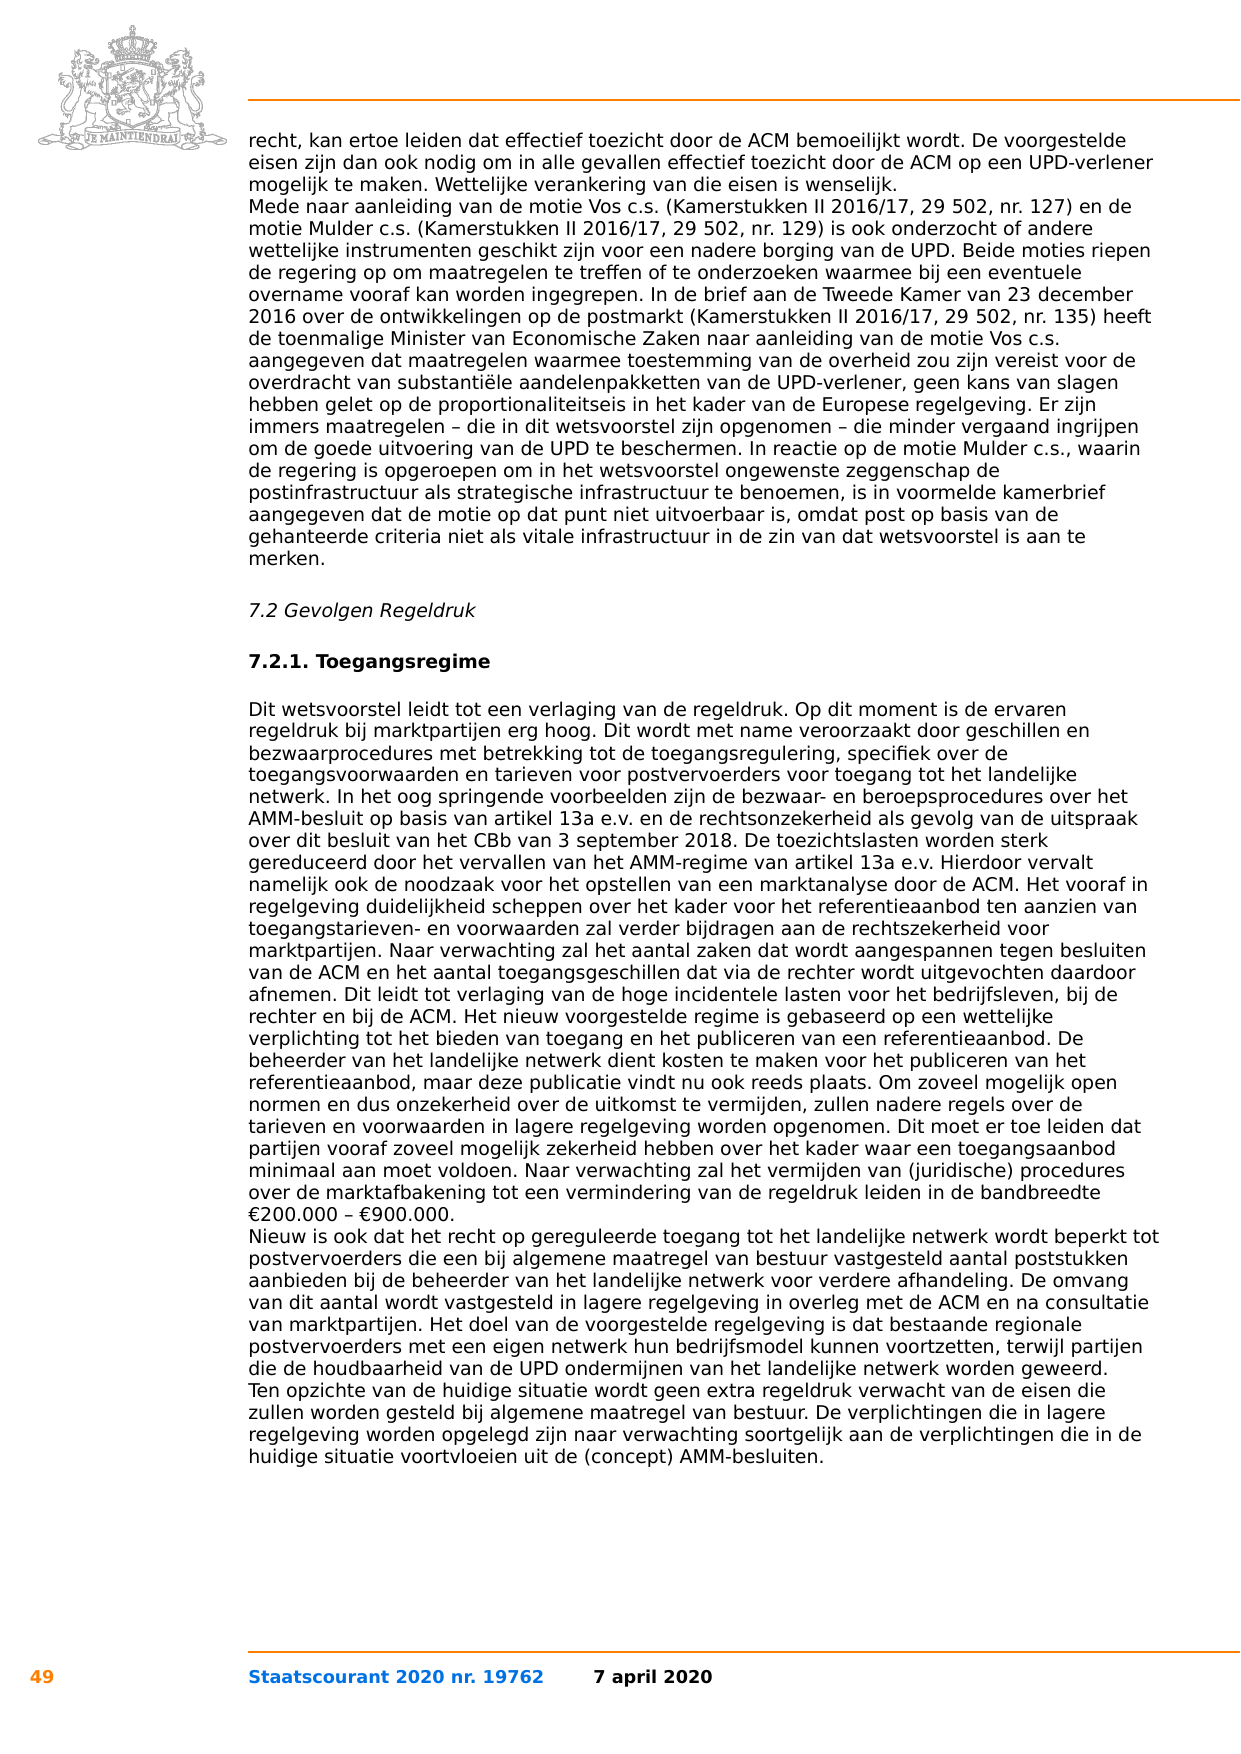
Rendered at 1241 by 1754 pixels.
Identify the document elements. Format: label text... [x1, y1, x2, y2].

text Nieuw is ook dat het recht op gereguleerde toegang tot het landelijke netwerk wordt beperkt tot postvervoerders die een bij algemene maatregel van bestuur vastgesteld aantal poststukken aanbieden bij de beheerder van het landelijke netwerk voor verdere afhandeling. De omvang van dit aantal wordt vastgesteld in lagere regelgeving in overleg met de ACM en na consultatie van marktpartijen. Het doel van de voorgestelde regelgeving is dat bestaande regionale postvervoerders met een eigen netwerk hun bedrijfsmodel kunnen voortzetten, terwijl partijen die de houdbaarheid van de UPD ondermijnen van het landelijke netwerk worden geweerd. [248, 1226, 1163, 1380]
text recht, kan ertoe leiden dat effectief toezicht door de ACM bemoeilijkt wordt. De voorgestelde eisen zijn dan ook nodig om in alle gevallen effectief toezicht door de ACM op een UPD-verlener mogelijk te maken. Wettelijke verankering van die eisen is wenselijk. [248, 130, 1163, 196]
text Dit wetsvoorstel leidt tot een verlaging van de regeldruk. Op dit moment is de ervaren regeldruk bij marktpartijen erg hoog. Dit wordt met name veroorzaakt door geschillen en bezwaarprocedures met betrekking tot de toegangsregulering, specifiek over de toegangsvoorwaarden en tarieven voor postvervoerders voor toegang tot het landelijke netwerk. In het oog springende voorbeelden zijn de bezwaar- en beroepsprocedures over het AMM-besluit op basis van artikel 13a e.v. en de rechtsonzekerheid als gevolg van de uitspraak over dit besluit van het CBb van 3 september 2018. De toezichtslasten worden sterk gereduceerd door het vervallen van het AMM-regime van artikel 13a e.v. Hierdoor vervalt namelijk ook de noodzaak voor het opstellen van een marktanalyse door de ACM. Het vooraf in regelgeving duidelijkheid scheppen over het kader voor het referentieaanbod ten aanzien van toegangstarieven- en voorwaarden zal verder bijdragen aan de rechtszekerheid voor marktpartijen. Naar verwachting zal het aantal zaken dat wordt aangespannen tegen besluiten van de ACM en het aantal toegangsgeschillen dat via de rechter wordt uitgevochten daardoor afnemen. Dit leidt tot verlaging van de hoge incidentele lasten voor het bedrijfsleven, bij de rechter en bij de ACM. Het nieuw voorgestelde regime is gebaseerd op een wettelijke verplichting tot het bieden van toegang en het publiceren van een referentieaanbod. De beheerder van het landelijke netwerk dient kosten te maken voor het publiceren van het referentieaanbod, maar deze publicatie vindt nu ook reeds plaats. Om zoveel mogelijk open normen en dus onzekerheid over de uitkomst te vermijden, zullen nadere regels over de tarieven en voorwaarden in lagere regelgeving worden opgenomen. Dit moet er toe leiden dat partijen vooraf zoveel mogelijk zekerheid hebben over het kader waar een toegangsaanbod minimaal aan moet voldoen. Naar verwachting zal het vermijden van (juridische) procedures over de marktafbakening tot een vermindering van de regeldruk leiden in de bandbreedte €200.000 – €900.000. [248, 698, 1163, 1226]
text Mede naar aanleiding van de motie Vos c.s. (Kamerstukken II 2016/17, 29 502, nr. 127) en de motie Mulder c.s. (Kamerstukken II 2016/17, 29 502, nr. 129) is ook onderzocht of andere wettelijke instrumenten geschikt zijn voor een nadere borging van de UPD. Beide moties riepen de regering op om maatregelen te treffen of te onderzoeken waarmee bij een eventuele overname vooraf kan worden ingegrepen. In de brief aan de Tweede Kamer van 23 december 2016 over de ontwikkelingen op de postmarkt (Kamerstukken II 2016/17, 29 502, nr. 135) heeft de toenmalige Minister van Economische Zaken naar aanleiding van de motie Vos c.s. aangegeven dat maatregelen waarmee toestemming van de overheid zou zijn vereist voor de overdracht van substantiële aandelenpakketten van de UPD-verlener, geen kans van slagen hebben gelet op de proportionaliteitseis in het kader van de Europese regelgeving. Er zijn immers maatregelen – die in dit wetsvoorstel zijn opgenomen – die minder vergaand ingrijpen om de goede uitvoering van de UPD te beschermen. In reactie op de motie Mulder c.s., waarin de regering is opgeroepen om in het wetsvoorstel ongewenste zeggenschap de postinfrastructuur als strategische infrastructuur te benoemen, is in voormelde kamerbrief aangegeven dat de motie op dat punt niet uitvoerbaar is, omdat post op basis van de gehanteerde criteria niet als vitale infrastructuur in de zin van dat wetsvoorstel is aan te merken. [248, 196, 1163, 569]
picture [38, 25, 227, 150]
text Ten opzichte van de huidige situatie wordt geen extra regeldruk verwacht van de eisen die zullen worden gesteld bij algemene maatregel van bestuur. De verplichtingen die in lagere regelgeving worden opgelegd zijn naar verwachting soortgelijk aan de verplichtingen die in de huidige situatie voortvloeien uit de (concept) AMM-besluiten. [248, 1380, 1163, 1468]
subtitle 7.2 Gevolgen Regeldruk [248, 599, 1163, 621]
subtitle 7.2.1. Toegangsregime [248, 651, 1163, 673]
